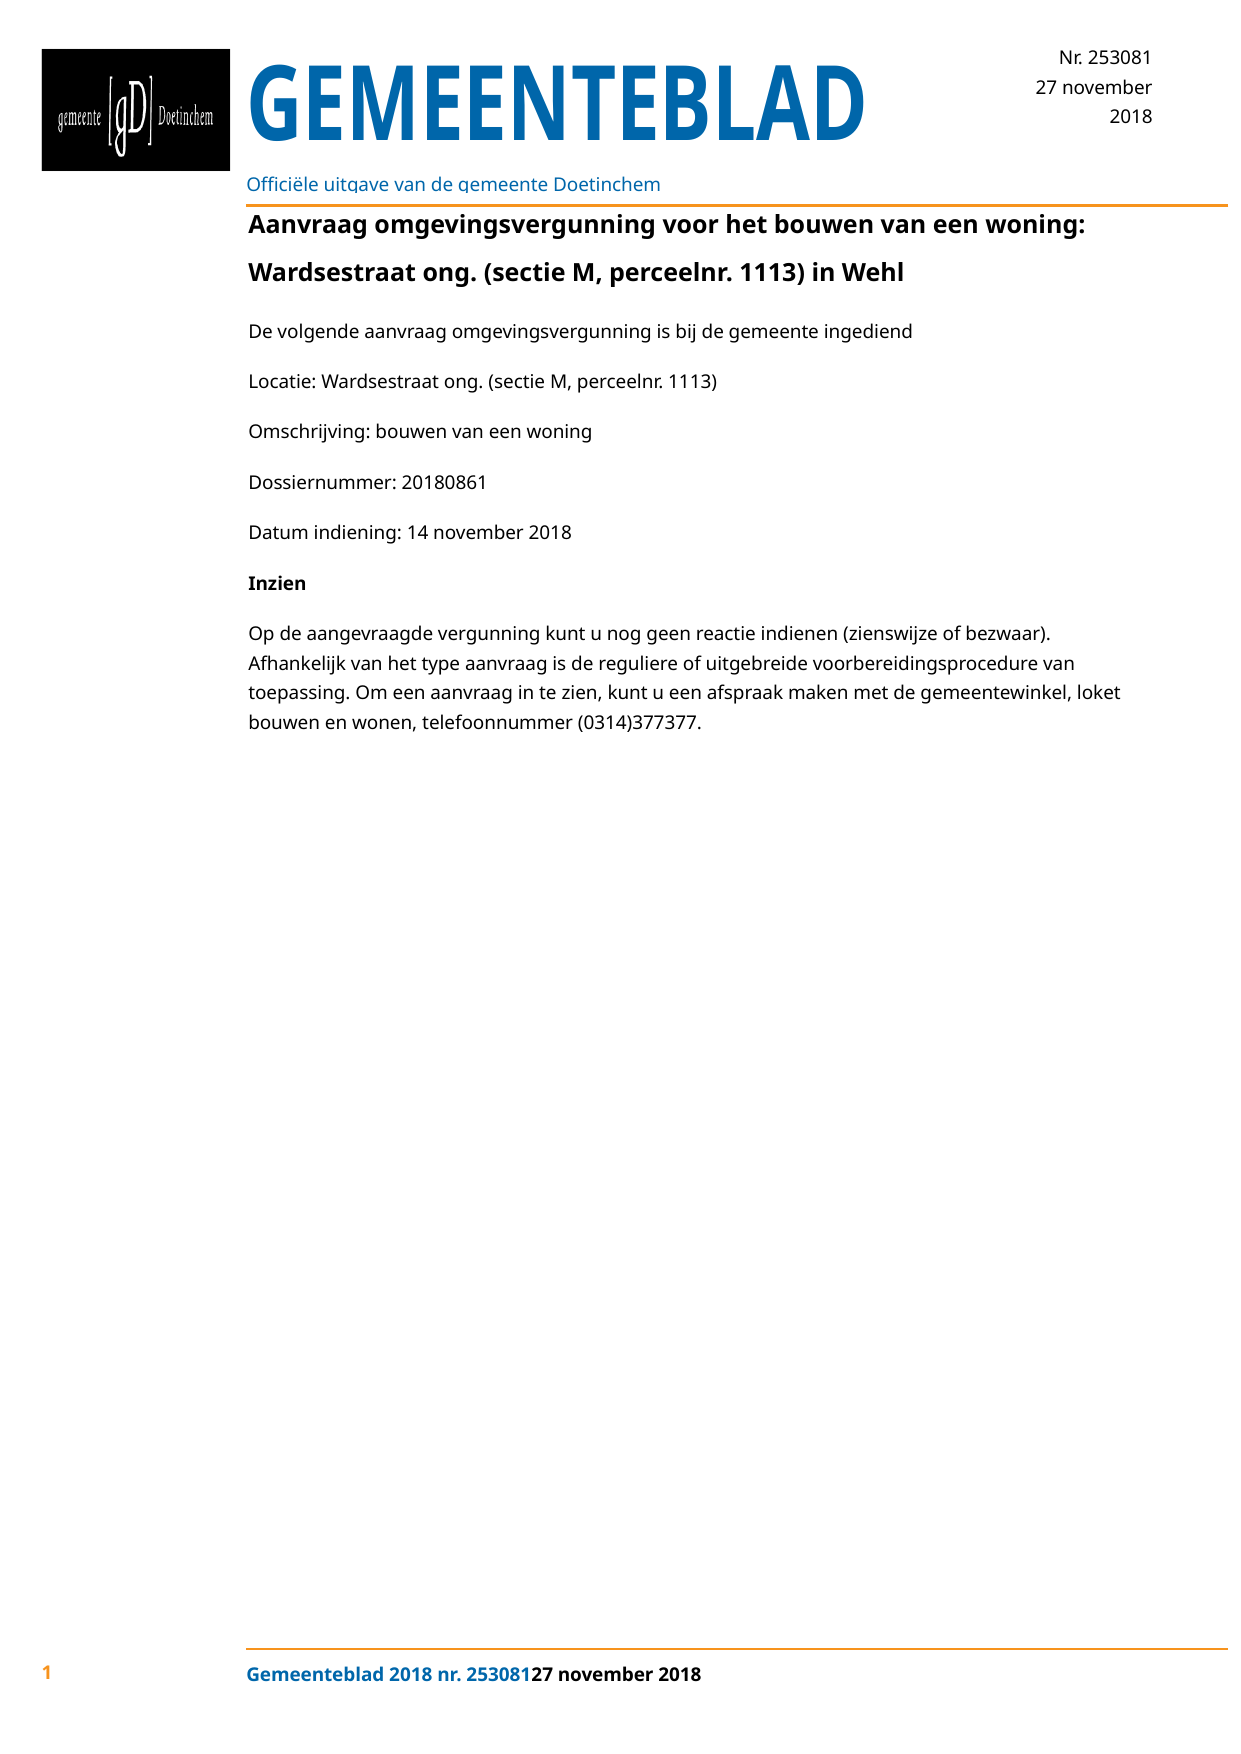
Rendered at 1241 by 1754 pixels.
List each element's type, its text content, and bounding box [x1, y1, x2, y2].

text Datum indiening: 14 november 2018 [248, 519, 1152, 545]
picture [41, 47, 231, 172]
text De volgende aanvraag omgevingsvergunning is bij de gemeente ingediend [248, 318, 1152, 344]
text Aanvraag omgevingsvergunning voor het bouwen van een woning: Wardsestraat ong. (sectie M, perceelnr. 1113) in Wehl [248, 207, 1152, 288]
text Locatie: Wardsestraat ong. (sectie M, perceelnr. 1113) [248, 368, 1152, 394]
text Dossiernummer: 20180861 [248, 469, 1152, 495]
text Omschrijving: bouwen van een woning [248, 419, 1152, 444]
text Inzien [248, 570, 1152, 596]
text Op de aangevraagde vergunning kunt u nog geen reactie indienen (zienswijze of bezwaar). Afhankelijk van het type aanvraag is de reguliere of uitgebreide voorbereidingsprocedure van toepassing. Om een aanvraag in te zien, kunt u een afspraak maken met de gemeentewinkel, loket bouwen en wonen, telefoonnummer (0314)377377. [248, 620, 1152, 735]
